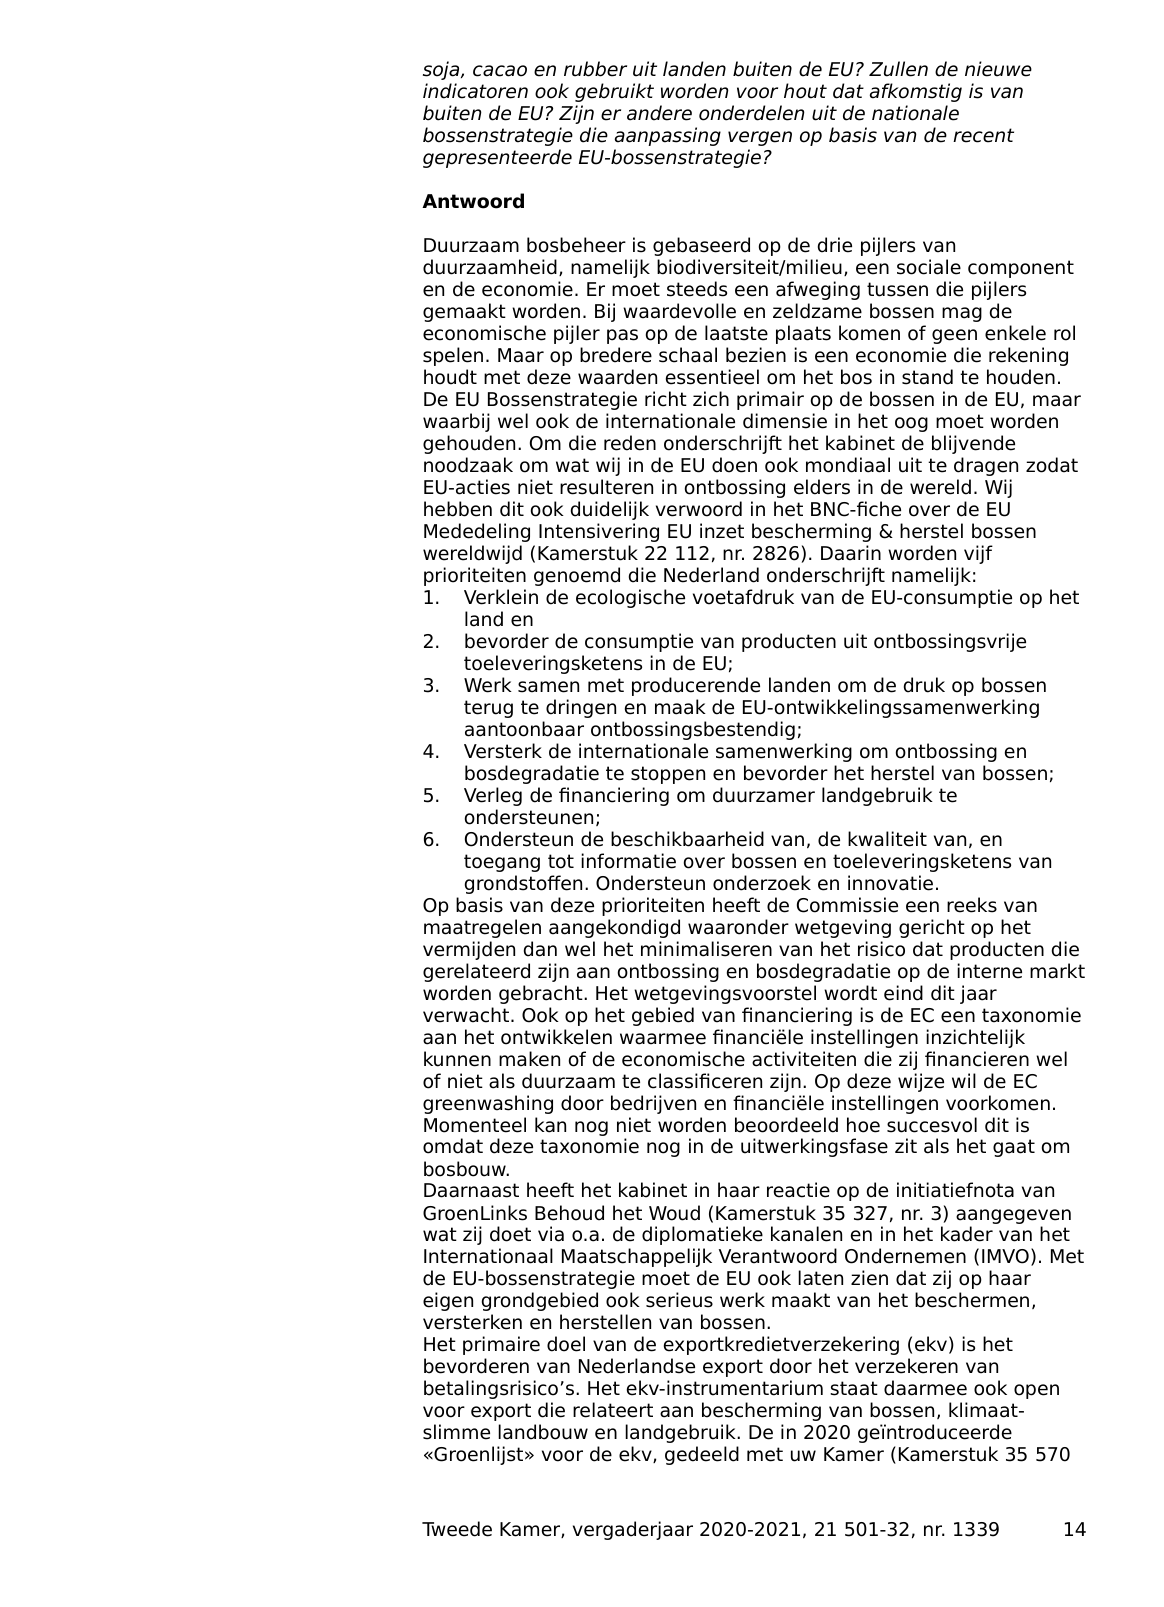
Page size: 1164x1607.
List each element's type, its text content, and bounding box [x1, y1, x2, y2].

text Het primaire doel van de exportkredietverzekering (ekv) is het bevorderen van Nederlandse export door het verzekeren van betalingsrisico’s. Het ekv-instrumentarium staat daarmee ook open voor export die relateert aan bescherming van bossen, klimaat-slimme landbouw en landgebruik. De in 2020 geïntroduceerde «Groenlijst» voor de ekv, gedeeld met uw Kamer (Kamerstuk 35 570 [422, 1334, 1087, 1466]
subtitle Antwoord [422, 191, 1087, 213]
text 6. Ondersteun de beschikbaarheid van, de kwaliteit van, en toegang tot informatie over bossen en toeleveringsketens van grondstoffen. Ondersteun onderzoek en innovatie. [422, 829, 1087, 895]
text soja, cacao en rubber uit landen buiten de EU? Zullen de nieuwe indicatoren ook gebruikt worden voor hout dat afkomstig is van buiten de EU? Zijn er andere onderdelen uit de nationale bossenstrategie die aanpassing vergen op basis van de recent gepresenteerde EU-bossenstrategie? [422, 59, 1087, 169]
text 3. Werk samen met producerende landen om de druk op bossen terug te dringen en maak de EU-ontwikkelingssamenwerking aantoonbaar ontbossingsbestendig; [422, 675, 1087, 741]
text Daarnaast heeft het kabinet in haar reactie op de initiatiefnota van GroenLinks Behoud het Woud (Kamerstuk 35 327, nr. 3) aangegeven wat zij doet via o.a. de diplomatieke kanalen en in het kader van het Internationaal Maatschappelijk Verantwoord Ondernemen (IMVO). Met de EU-bossenstrategie moet de EU ook laten zien dat zij op haar eigen grondgebied ook serieus werk maakt van het beschermen, versterken en herstellen van bossen. [422, 1180, 1087, 1334]
text 1. Verklein de ecologische voetafdruk van de EU-consumptie op het land en [422, 587, 1087, 631]
text 5. Verleg de financiering om duurzamer landgebruik te ondersteunen; [422, 785, 1087, 829]
text 2. bevorder de consumptie van producten uit ontbossingsvrije toeleveringsketens in de EU; [422, 631, 1087, 675]
text Duurzaam bosbeheer is gebaseerd op de drie pijlers van duurzaamheid, namelijk biodiversiteit/milieu, een sociale component en de economie. Er moet steeds een afweging tussen die pijlers gemaakt worden. Bij waardevolle en zeldzame bossen mag de economische pijler pas op de laatste plaats komen of geen enkele rol spelen. Maar op bredere schaal bezien is een economie die rekening houdt met deze waarden essentieel om het bos in stand te houden. De EU Bossenstrategie richt zich primair op de bossen in de EU, maar waarbij wel ook de internationale dimensie in het oog moet worden gehouden. Om die reden onderschrijft het kabinet de blijvende noodzaak om wat wij in de EU doen ook mondiaal uit te dragen zodat EU-acties niet resulteren in ontbossing elders in de wereld. Wij hebben dit ook duidelijk verwoord in het BNC-fiche over de EU Mededeling Intensivering EU inzet bescherming & herstel bossen wereldwijd (Kamerstuk 22 112, nr. 2826). Daarin worden vijf prioriteiten genoemd die Nederland onderschrijft namelijk: [422, 235, 1087, 587]
text 4. Versterk de internationale samenwerking om ontbossing en bosdegradatie te stoppen en bevorder het herstel van bossen; [422, 741, 1087, 785]
text Op basis van deze prioriteiten heeft de Commissie een reeks van maatregelen aangekondigd waaronder wetgeving gericht op het vermijden dan wel het minimaliseren van het risico dat producten die gerelateerd zijn aan ontbossing en bosdegradatie op de interne markt worden gebracht. Het wetgevingsvoorstel wordt eind dit jaar verwacht. Ook op het gebied van financiering is de EC een taxonomie aan het ontwikkelen waarmee financiële instellingen inzichtelijk kunnen maken of de economische activiteiten die zij financieren wel of niet als duurzaam te classificeren zijn. Op deze wijze wil de EC greenwashing door bedrijven en financiële instellingen voorkomen. Momenteel kan nog niet worden beoordeeld hoe succesvol dit is omdat deze taxonomie nog in de uitwerkingsfase zit als het gaat om bosbouw. [422, 895, 1087, 1180]
